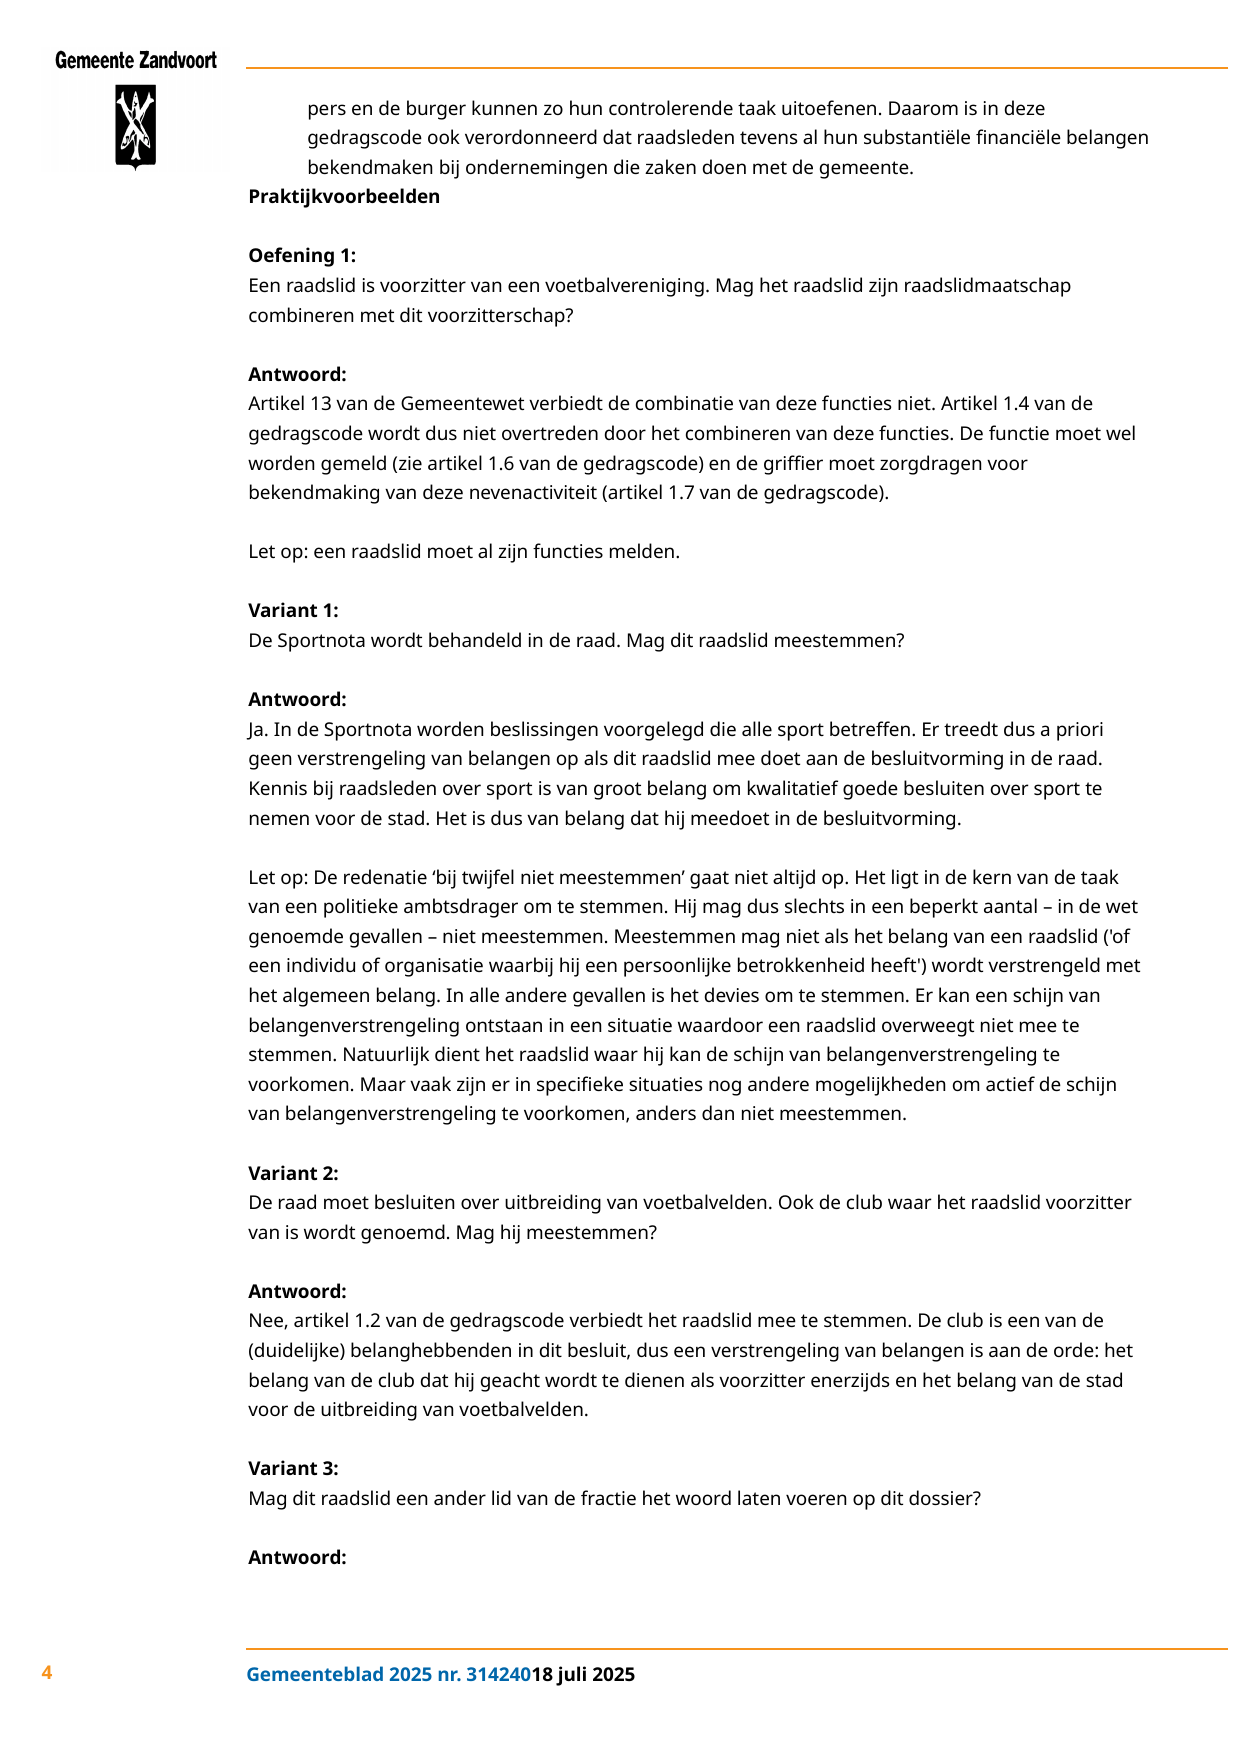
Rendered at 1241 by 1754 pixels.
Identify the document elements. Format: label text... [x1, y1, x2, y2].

text De raad moet besluiten over uitbreiding van voetbalvelden. Ook de club waar het raadslid voorzitter van is wordt genoemd. Mag hij meestemmen? [248, 1189, 1152, 1245]
text De Sportnota wordt behandeld in de raad. Mag dit raadslid meestemmen? [248, 627, 1152, 653]
text Oefening 1: [248, 243, 1152, 268]
text Mag dit raadslid een ander lid van de fractie het woord laten voeren op dit dossier? [248, 1485, 1152, 1511]
text Variant 3: [248, 1456, 1152, 1481]
list pers en de burger kunnen zo hun controlerende taak uitoefenen. Daarom is in deze gedragscode ook verordonneerd dat raadsleden tevens al hun substantiële financiële belangen bekendmaken bij ondernemingen die zaken doen met de gemeente. [248, 95, 1152, 180]
text Nee, artikel 1.2 van de gedragscode verbiedt het raadslid mee te stemmen. De club is een van de (duidelijke) belanghebbenden in dit besluit, dus een verstrengeling van belangen is aan de orde: het belang van de club dat hij geacht wordt te dienen als voorzitter enerzijds en het belang van de stad voor de uitbreiding van voetbalvelden. [248, 1308, 1152, 1422]
text Variant 1: [248, 598, 1152, 623]
text Antwoord: [248, 361, 1152, 387]
text Een raadslid is voorzitter van een voetbalvereniging. Mag het raadslid zijn raadslidmaatschap combineren met dit voorzitterschap? [248, 272, 1152, 328]
text Antwoord: [248, 1278, 1152, 1304]
text Let op: De redenatie ‘bij twijfel niet meestemmen’ gaat niet altijd op. Het ligt in de kern van de taak van een politieke ambtsdrager om te stemmen. Hij mag dus slechts in een beperkt aantal – in de wet genoemde gevallen – niet meestemmen. Meestemmen mag niet als het belang van een raadslid ('of een individu of organisatie waarbij hij een persoonlijke betrokkenheid heeft') wordt verstrengeld met het algemeen belang. In alle andere gevallen is het devies om te stemmen. Er kan een schijn van belangenverstrengeling ontstaan in een situatie waardoor een raadslid overweegt niet mee te stemmen. Natuurlijk dient het raadslid waar hij kan de schijn van belangenverstrengeling te voorkomen. Maar vaak zijn er in specifieke situaties nog andere mogelijkheden om actief de schijn van belangenverstrengeling te voorkomen, anders dan niet meestemmen. [248, 864, 1152, 1126]
text Artikel 13 van de Gemeentewet verbiedt de combinatie van deze functies niet. Artikel 1.4 van de gedragscode wordt dus niet overtreden door het combineren van deze functies. De functie moet wel worden gemeld (zie artikel 1.6 van de gedragscode) en de griffier moet zorgdragen voor bekendmaking van deze nevenactiviteit (artikel 1.7 van de gedragscode). [248, 391, 1152, 505]
picture [41, 47, 231, 172]
text Antwoord: [248, 686, 1152, 712]
text Variant 2: [248, 1160, 1152, 1186]
text Antwoord: [248, 1544, 1152, 1570]
text Ja. In de Sportnota worden beslissingen voorgelegd die alle sport betreffen. Er treedt dus a priori geen verstrengeling van belangen op als dit raadslid mee doet aan de besluitvorming in de raad. Kennis bij raadsleden over sport is van groot belang om kwalitatief goede besluiten over sport te nemen voor de stad. Het is dus van belang dat hij meedoet in de besluitvorming. [248, 716, 1152, 831]
text Praktijkvoorbeelden [248, 183, 1152, 209]
text Let op: een raadslid moet al zijn functies melden. [248, 538, 1152, 564]
